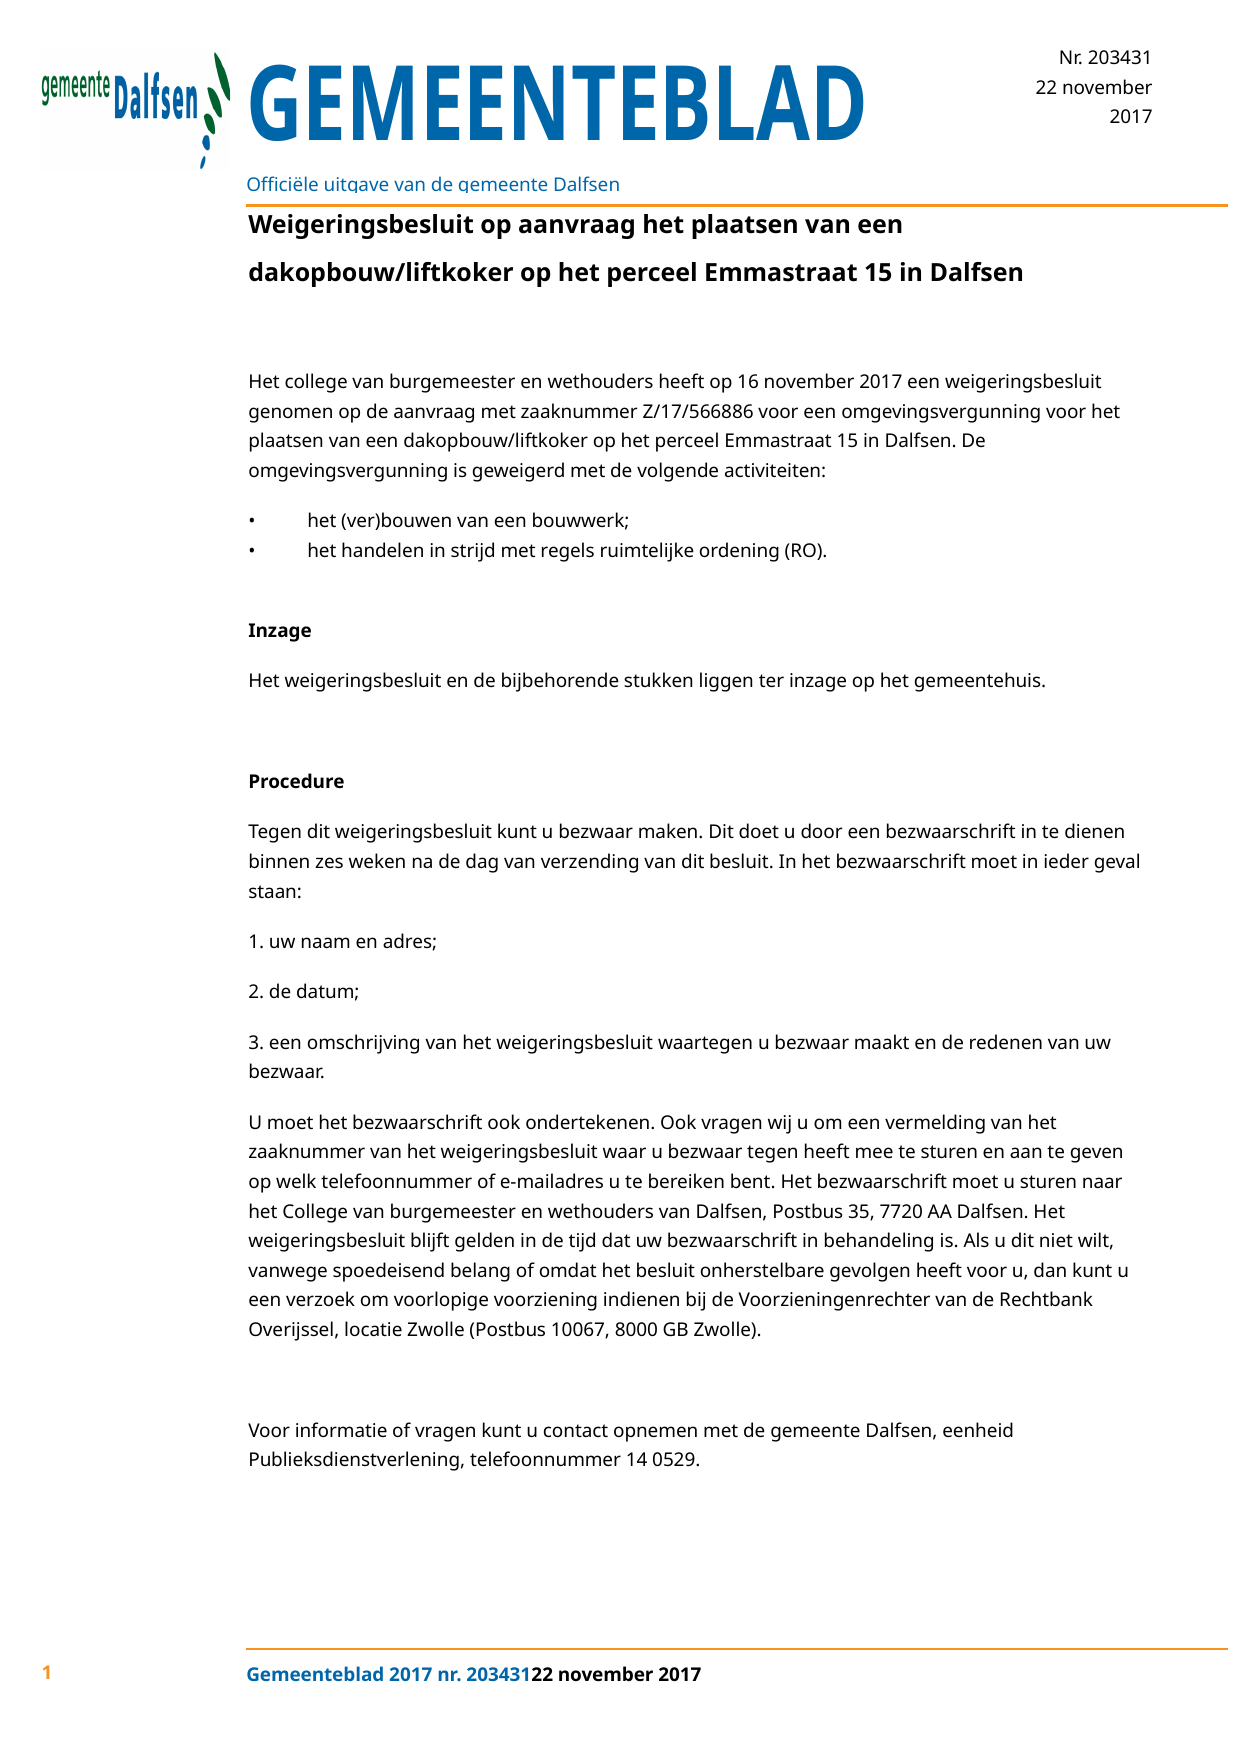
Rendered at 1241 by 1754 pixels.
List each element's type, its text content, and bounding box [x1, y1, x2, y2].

text Weigeringsbesluit op aanvraag het plaatsen van een dakopbouw/liftkoker op het perceel Emmastraat 15 in Dalfsen [248, 207, 1152, 288]
text Voor informatie of vragen kunt u contact opnemen met de gemeente Dalfsen, eenheid Publieksdienstverlening, telefoonnummer 14 0529. [248, 1417, 1152, 1472]
text 1. uw naam en adres; [248, 928, 1152, 954]
text Het weigeringsbesluit en de bijbehorende stukken liggen ter inzage op het gemeentehuis. [248, 667, 1152, 693]
text U moet het bezwaarschrift ook ondertekenen. Ook vragen wij u om een vermelding van het zaaknummer van het weigeringsbesluit waar u bezwaar tegen heeft mee te sturen en aan te geven op welk telefoonnummer of e-mailadres u te bereiken bent. Het bezwaarschrift moet u sturen naar het College van burgemeester en wethouders van Dalfsen, Postbus 35, 7720 AA Dalfsen. Het weigeringsbesluit blijft gelden in de tijd dat uw bezwaarschrift in behandeling is. Als u dit niet wilt, vanwege spoedeisend belang of omdat het besluit onherstelbare gevolgen heeft voor u, dan kunt u een verzoek om voorlopige voorziening indienen bij de Voorzieningenrechter van de Rechtbank Overijssel, locatie Zwolle (Postbus 10067, 8000 GB Zwolle). [248, 1109, 1152, 1342]
text Tegen dit weigeringsbesluit kunt u bezwaar maken. Dit doet u door een bezwaarschrift in te dienen binnen zes weken na de dag van verzending van dit besluit. In het bezwaarschrift moet in ieder geval staan: [248, 819, 1152, 904]
text 2. de datum; [248, 979, 1152, 1004]
text Inzage [248, 617, 1152, 643]
text Het college van burgemeester en wethouders heeft op 16 november 2017 een weigeringsbesluit genomen op de aanvraag met zaaknummer Z/17/566886 voor een omgevingsvergunning voor het plaatsen van een dakopbouw/liftkoker op het perceel Emmastraat 15 in Dalfsen. De omgevingsvergunning is geweigerd met de volgende activiteiten: [248, 368, 1152, 483]
list het (ver)bouwen van een bouwwerk; [248, 507, 1152, 533]
picture [41, 47, 231, 172]
list het handelen in strijd met regels ruimtelijke ordening (RO). [248, 537, 1152, 563]
text 3. een omschrijving van het weigeringsbesluit waartegen u bezwaar maakt en de redenen van uw bezwaar. [248, 1029, 1152, 1084]
text Procedure [248, 768, 1152, 794]
